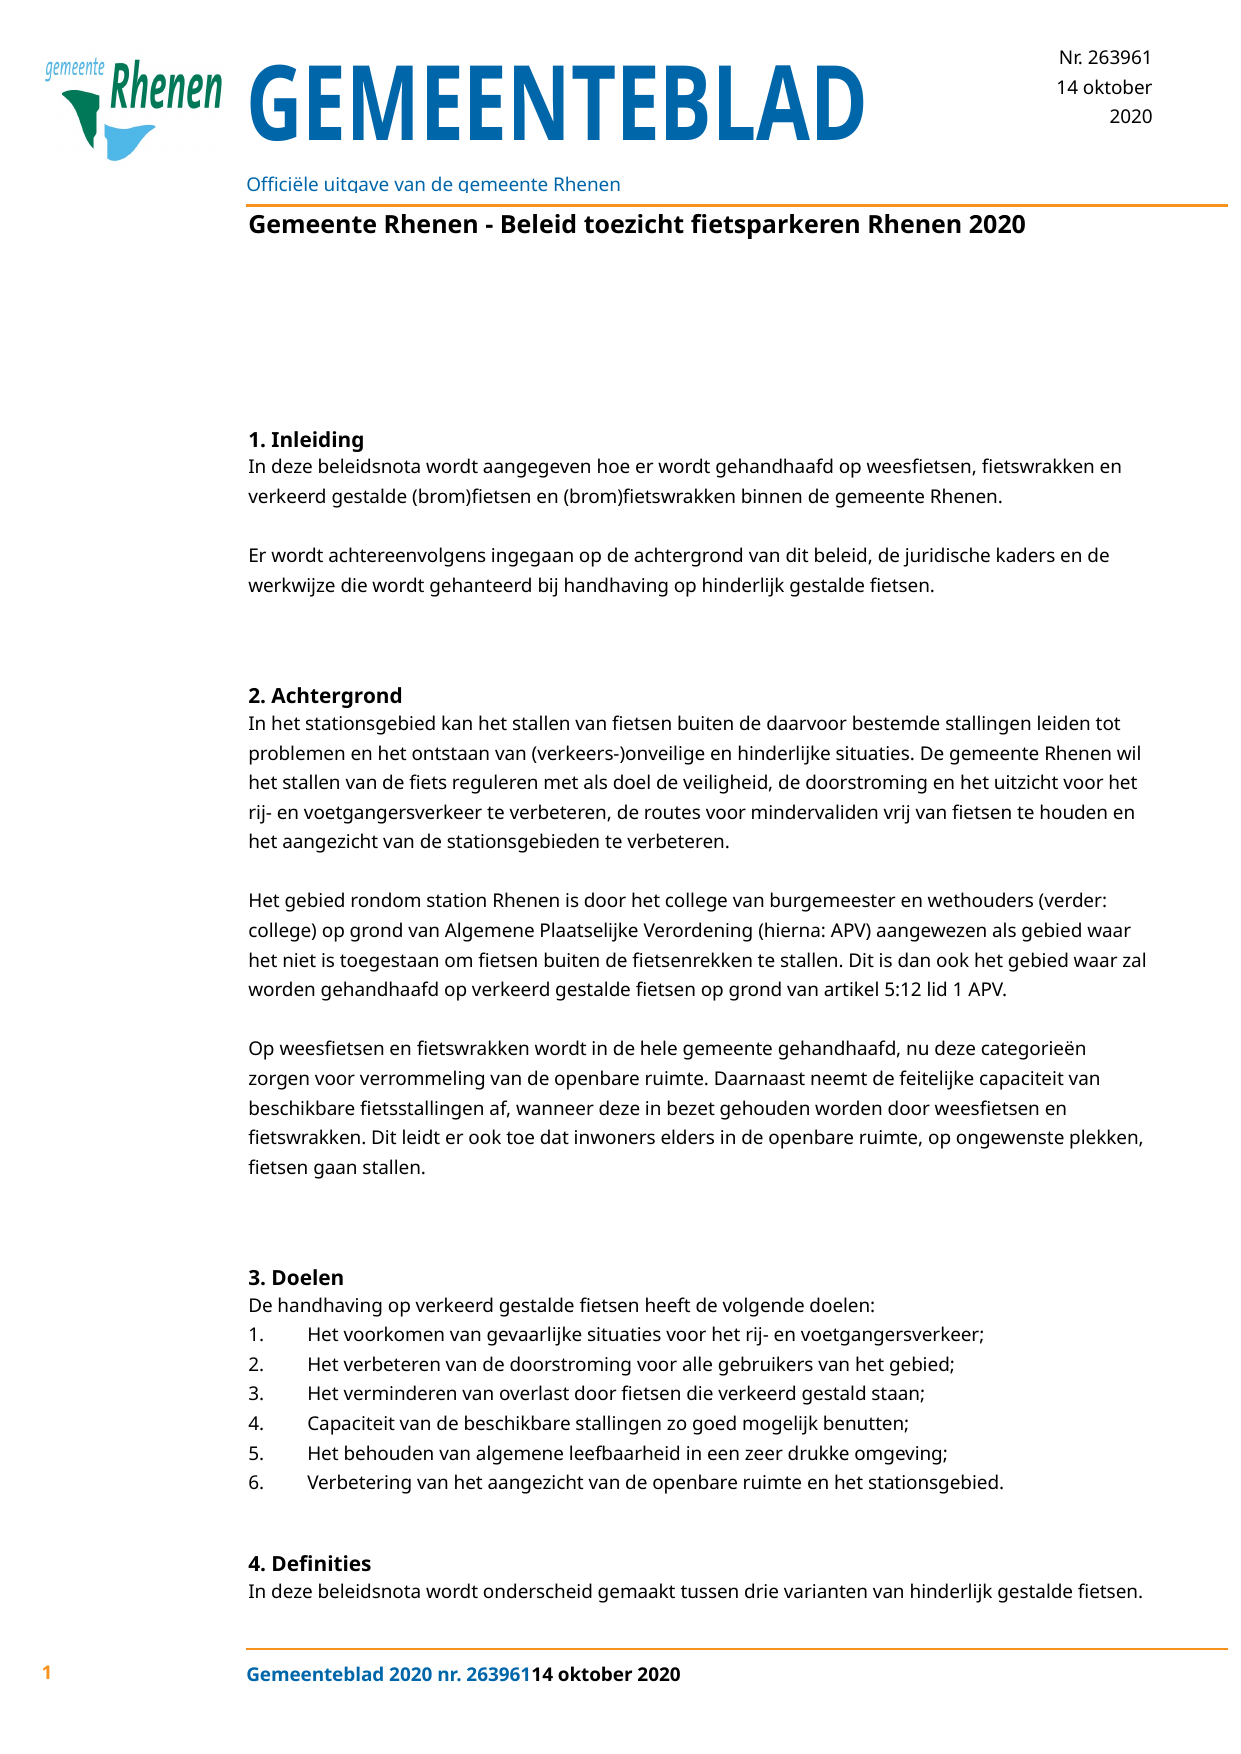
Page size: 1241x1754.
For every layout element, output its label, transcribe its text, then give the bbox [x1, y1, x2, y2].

text Er wordt achtereenvolgens ingegaan op de achtergrond van dit beleid, de juridische kaders en de werkwijze die wordt gehanteerd bij handhaving op hinderlijk gestalde fietsen. [248, 542, 1152, 598]
text 4. Definities [248, 1549, 1152, 1578]
text Het gebied rondom station Rhenen is door het college van burgemeester en wethouders (verder: college) op grond van Algemene Plaatselijke Verordening (hierna: APV) aangewezen als gebied waar het niet is toegestaan om fietsen buiten de fietsenrekken te stallen. Dit is dan ook het gebied waar zal worden gehandhaafd op verkeerd gestalde fietsen op grond van artikel 5:12 lid 1 APV. [248, 888, 1152, 1002]
list Het verbeteren van de doorstroming voor alle gebruikers van het gebied; [248, 1351, 1152, 1377]
list Capaciteit van de beschikbare stallingen zo goed mogelijk benutten; [248, 1410, 1152, 1436]
text In deze beleidsnota wordt aangegeven hoe er wordt gehandhaafd op weesfietsen, fietswrakken en verkeerd gestalde (brom)fietsen en (brom)fietswrakken binnen de gemeente Rhenen. [248, 454, 1152, 509]
list Het behouden van algemene leefbaarheid in een zeer drukke omgeving; [248, 1440, 1152, 1466]
text 2. Achtergrond [248, 682, 1152, 710]
text Gemeente Rhenen - Beleid toezicht fietsparkeren Rhenen 2020 [248, 207, 1152, 241]
picture [41, 47, 231, 172]
list Verbetering van het aangezicht van de openbare ruimte en het stationsgebied. [248, 1469, 1152, 1495]
text De handhaving op verkeerd gestalde fietsen heeft de volgende doelen: [248, 1292, 1152, 1318]
list Het voorkomen van gevaarlijke situaties voor het rij- en voetgangersverkeer; [248, 1321, 1152, 1347]
text Op weesfietsen en fietswrakken wordt in de hele gemeente gehandhaafd, nu deze categorieën zorgen voor verrommeling van de openbare ruimte. Daarnaast neemt de feitelijke capaciteit van beschikbare fietsstallingen af, wanneer deze in bezet gehouden worden door weesfietsen en fietswrakken. Dit leidt er ook toe dat inwoners elders in de openbare ruimte, op ongewenste plekken, fietsen gaan stallen. [248, 1036, 1152, 1179]
list Het verminderen van overlast door fietsen die verkeerd gestald staan; [248, 1381, 1152, 1406]
text 3. Doelen [248, 1263, 1152, 1292]
text In het stationsgebied kan het stallen van fietsen buiten de daarvoor bestemde stallingen leiden tot problemen en het ontstaan van (verkeers-)onveilige en hinderlijke situaties. De gemeente Rhenen wil het stallen van de fiets reguleren met als doel de veiligheid, de doorstroming en het uitzicht voor het rij- en voetgangersverkeer te verbeteren, de routes voor mindervaliden vrij van fietsen te houden en het aangezicht van de stationsgebieden te verbeteren. [248, 710, 1152, 854]
text 1. Inleiding [248, 425, 1152, 454]
text In deze beleidsnota wordt onderscheid gemaakt tussen drie varianten van hinderlijk gestalde fietsen. [248, 1578, 1152, 1603]
